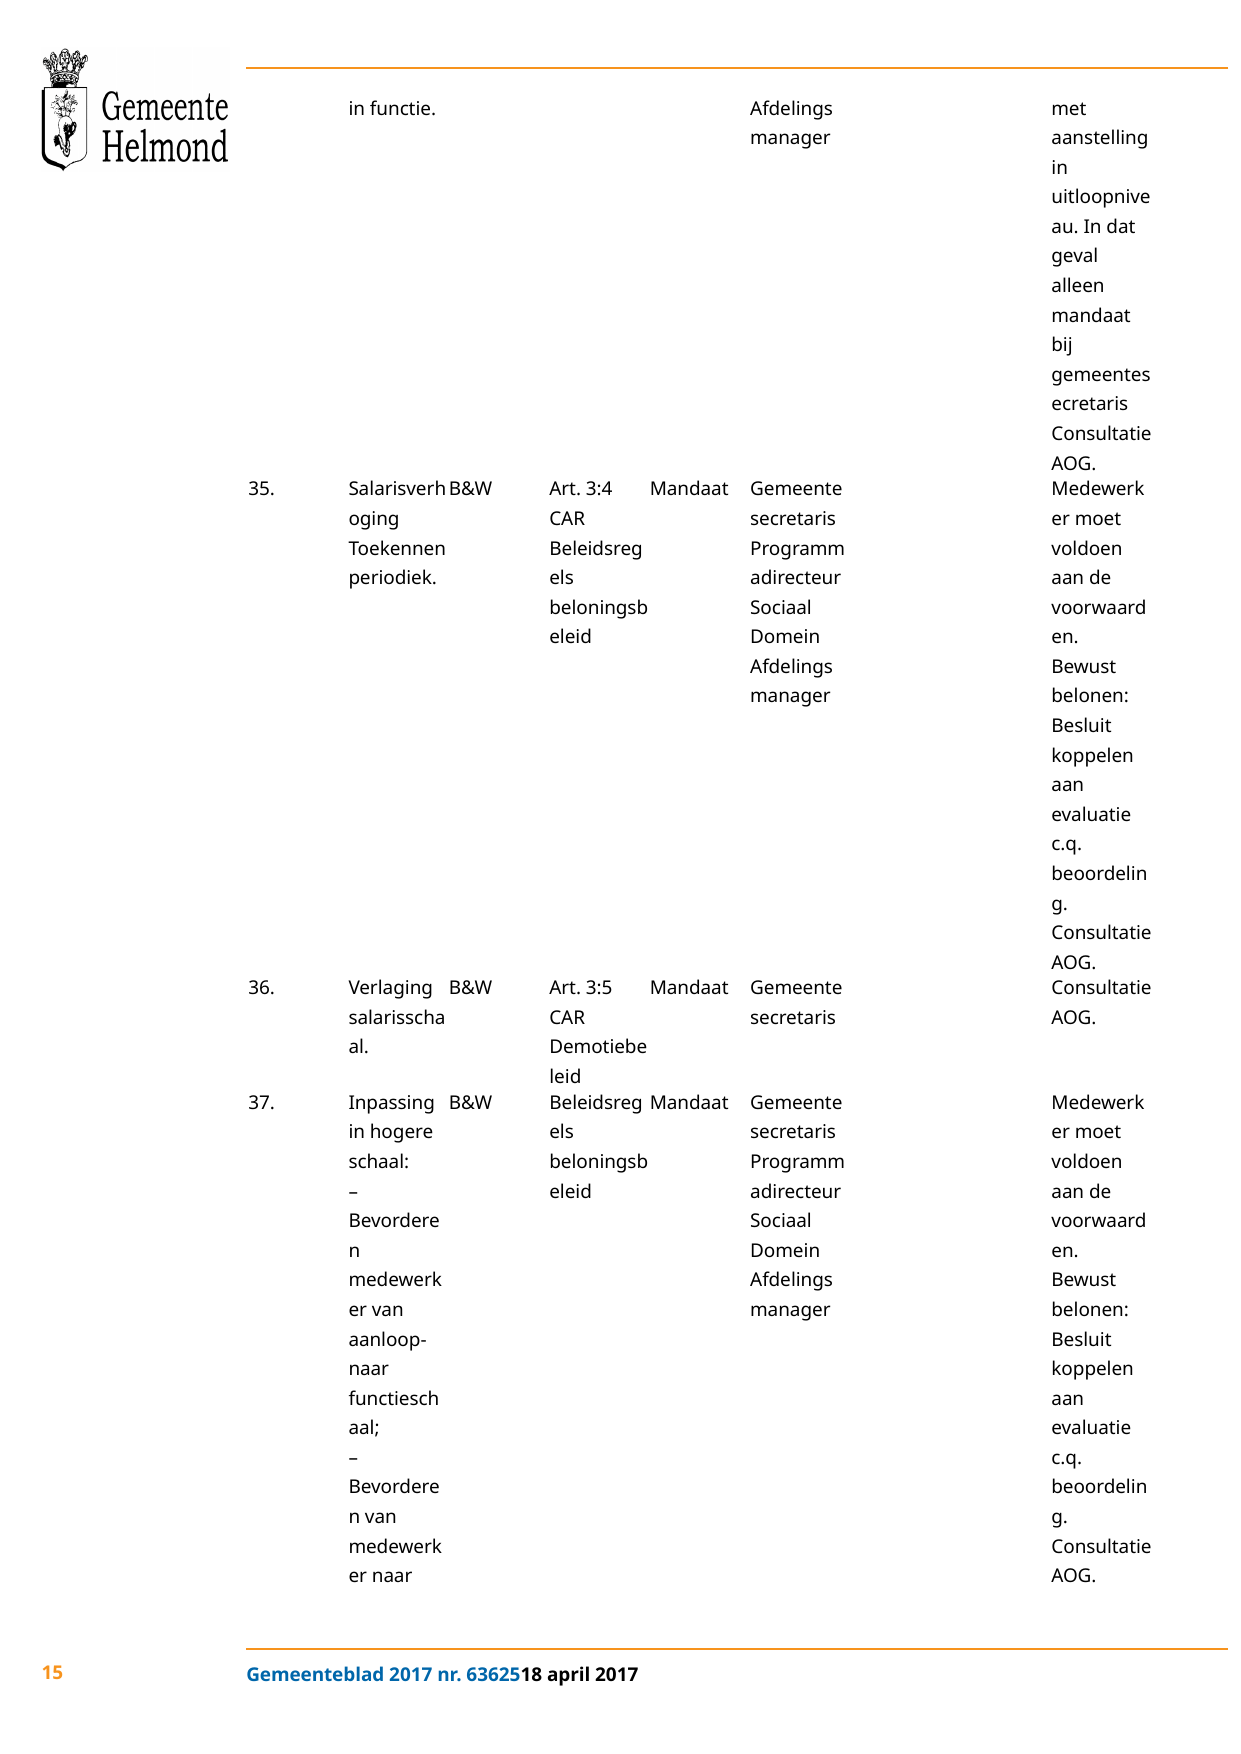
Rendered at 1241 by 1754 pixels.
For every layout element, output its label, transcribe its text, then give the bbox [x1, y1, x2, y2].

table_cell Consultatie AOG. [1051, 975, 1152, 1089]
table_cell 35. [248, 476, 348, 974]
table_cell Art. 3:4 CAR Beleidsregels beloningsbeleid [549, 476, 649, 974]
table_cell Art. 3:5 CAR Demotiebeleid [549, 975, 649, 1089]
table_cell Beleidsregels beloningsbeleid [549, 1089, 649, 1588]
table_cell Medewerker moet voldoen aan de voorwaarden. Bewust belonen: Besluit koppelen aan evaluatie c.q. beoordeling. Consultatie AOG. [1051, 476, 1152, 974]
table_cell Mandaat [650, 1089, 750, 1588]
table_cell Gemeentesecretaris Programmadirecteur Sociaal Domein Afdelingsmanager [750, 476, 850, 974]
table_cell B&W [449, 476, 549, 974]
table_cell 37. [248, 1089, 348, 1588]
table_cell Gemeentesecretaris [750, 975, 850, 1089]
table_cell [850, 975, 1051, 1089]
table_cell [549, 95, 649, 476]
table_cell Mandaat [650, 975, 750, 1089]
table_cell [850, 476, 1051, 974]
table_cell met aanstelling in uitloopniveau. In dat geval alleen mandaat bij gemeentesecretaris Consultatie AOG. [1051, 95, 1152, 476]
table_cell Mandaat [650, 476, 750, 974]
table_cell Salarisverhoging Toekennen periodiek. [348, 476, 449, 974]
table_cell 36. [248, 975, 348, 1089]
table_cell B&W [449, 1089, 549, 1588]
table_cell Gemeentesecretaris Programmadirecteur Sociaal Domein Afdelingsmanager [750, 1089, 850, 1588]
table_cell Medewerker moet voldoen aan de voorwaarden. Bewust belonen: Besluit koppelen aan evaluatie c.q. beoordeling. Consultatie AOG. [1051, 1089, 1152, 1588]
table_cell [850, 1089, 1051, 1588]
table_cell B&W [449, 975, 549, 1089]
table_cell [449, 95, 549, 476]
table_cell [650, 95, 750, 476]
table_cell [850, 95, 1051, 476]
table_cell Inpassing in hogere schaal: – Bevorderen medewerker van aanloop- naar functieschaal; – Bevorderen van medewerker naar [348, 1089, 449, 1588]
table_cell [248, 95, 348, 476]
table_cell Afdelingsmanager [750, 95, 850, 476]
table_cell Verlaging salarisschaal. [348, 975, 449, 1089]
table_cell in functie. [348, 95, 449, 476]
picture [41, 47, 231, 172]
